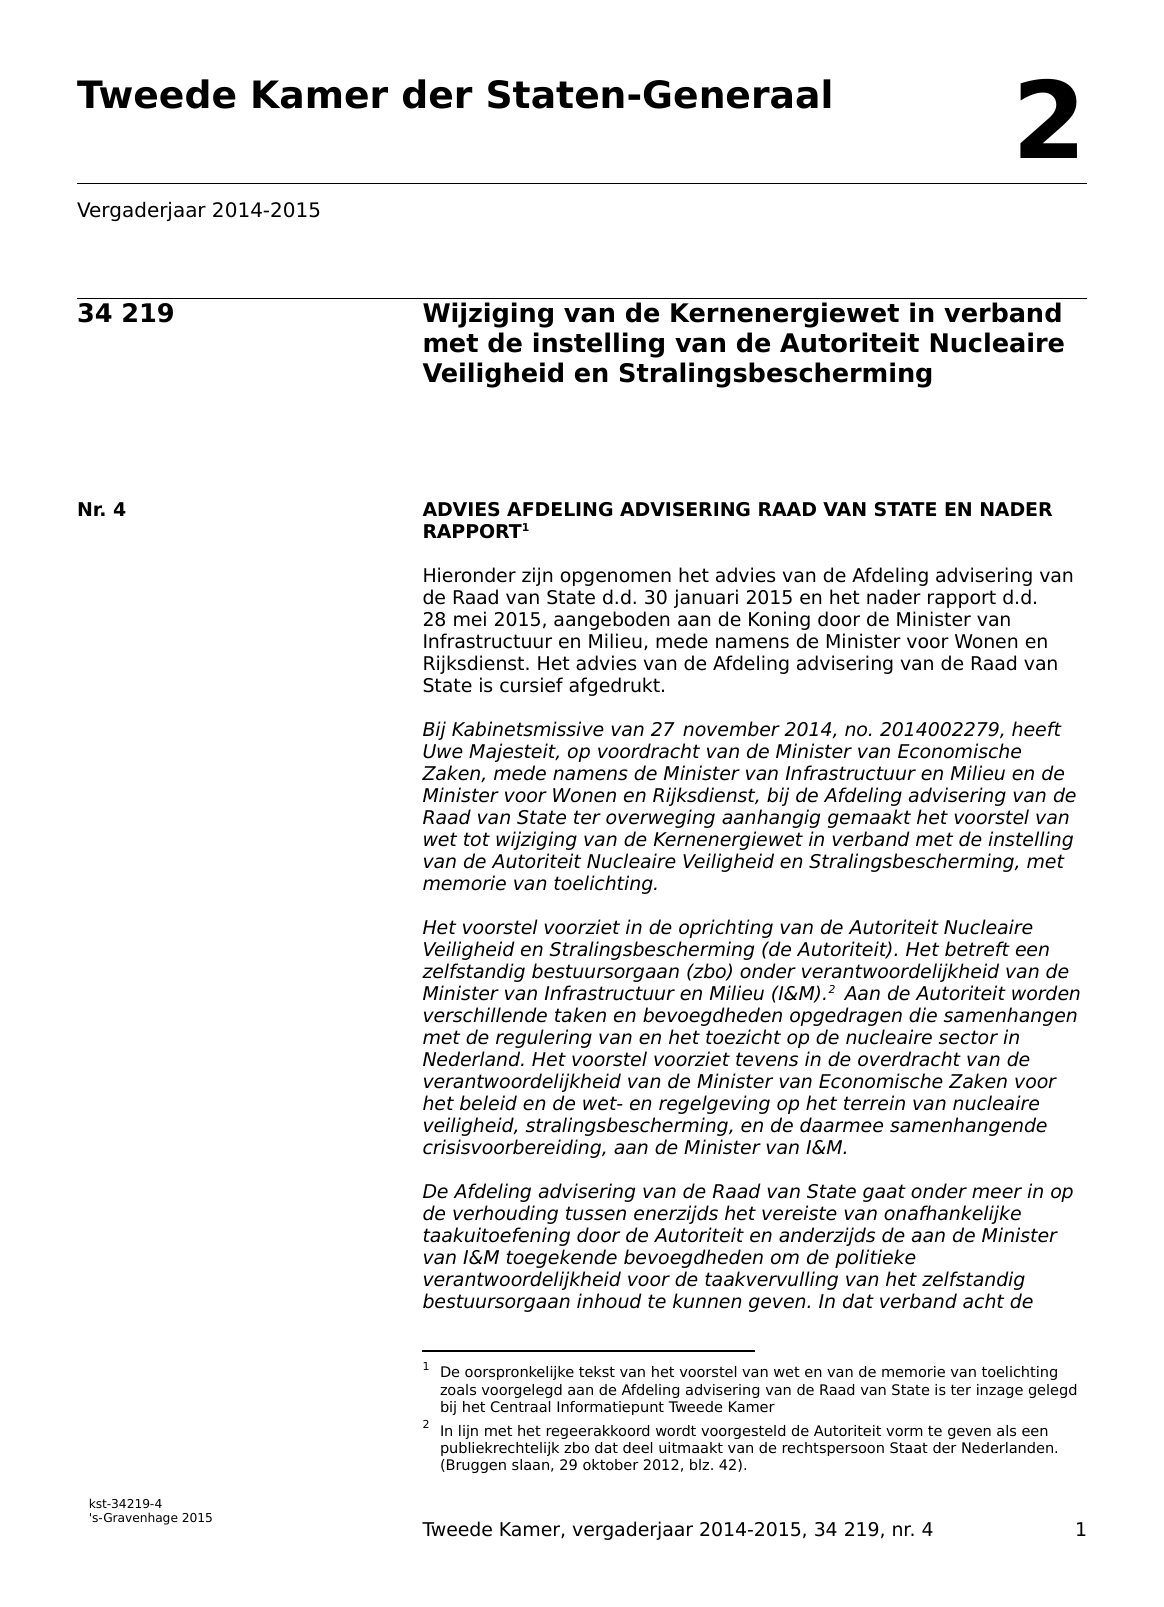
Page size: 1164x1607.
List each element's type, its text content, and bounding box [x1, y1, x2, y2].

subtitle 34 219 Wijziging van de Kernenergiewet in verband met de instelling van de Autoriteit Nucleaire Veiligheid en Stralingsbescherming [77, 299, 1087, 388]
text De Afdeling advisering van de Raad van State gaat onder meer in op de verhouding tussen enerzijds het vereiste van onafhankelijke taakuitoefening door de Autoriteit en anderzijds de aan de Minister van I&M toegekende bevoegdheden om de politieke verantwoordelijkheid voor de taakvervulling van het zelfstandig bestuursorgaan inhoud te kunnen geven. In dat verband acht de [422, 1181, 1087, 1313]
table_header 2 [886, 59, 1087, 183]
text De oorspronkelijke tekst van het voorstel van wet en van de memorie van toelichting zoals voorgelegd aan de Afdeling advisering van de Raad van State is ter inzage gelegd bij het Centraal Informatiepunt Tweede Kamer [422, 1360, 1087, 1416]
subtitle Nr. 4 ADVIES AFDELING ADVISERING RAAD VAN STATE EN NADER RAPPORT [77, 499, 1087, 543]
text Bij Kabinetsmissive van 27 november 2014, no. 2014002279, heeft Uwe Majesteit, op voordracht van de Minister van Economische Zaken, mede namens de Minister van Infrastructuur en Milieu en de Minister voor Wonen en Rijksdienst, bij de Afdeling advisering van de Raad van State ter overweging aanhangig gemaakt het voorstel van wet tot wijziging van de Kernenergiewet in verband met de instelling van de Autoriteit Nucleaire Veiligheid en Stralingsbescherming, met memorie van toelichting. [422, 719, 1087, 895]
table_cell Vergaderjaar 2014-2015 [77, 184, 1087, 298]
text In lijn met het regeerakkoord wordt voorgesteld de Autoriteit vorm te geven als een publiekrechtelijk zbo dat deel uitmaakt van de rechtspersoon Staat der Nederlanden. (Bruggen slaan, 29 oktober 2012, blz. 42). [422, 1418, 1087, 1474]
text Hieronder zijn opgenomen het advies van de Afdeling advisering van de Raad van State d.d. 30 januari 2015 en het nader rapport d.d. 28 mei 2015, aangeboden aan de Koning door de Minister van Infrastructuur en Milieu, mede namens de Minister voor Wonen en Rijksdienst. Het advies van de Afdeling advisering van de Raad van State is cursief afgedrukt. [422, 565, 1087, 697]
table_header Tweede Kamer der Staten-Generaal [77, 59, 886, 183]
text Het voorstel voorziet in de oprichting van de Autoriteit Nucleaire Veiligheid en Stralingsbescherming (de Autoriteit). Het betreft een zelfstandig bestuursorgaan (zbo) onder verantwoordelijkheid van de Minister van Infrastructuur en Milieu (I&M). Aan de Autoriteit worden verschillende taken en bevoegdheden opgedragen die samenhangen met de regulering van en het toezicht op de nucleaire sector in Nederland. Het voorstel voorziet tevens in de overdracht van de verantwoordelijkheid van de Minister van Economische Zaken voor het beleid en de wet- en regelgeving op het terrein van nucleaire veiligheid, stralingsbescherming, en de daarmee samenhangende crisisvoorbereiding, aan de Minister van I&M. [422, 917, 1087, 1159]
text 's-Gravenhage 2015 [88, 1511, 323, 1525]
text kst-34219-4 [88, 1497, 323, 1511]
